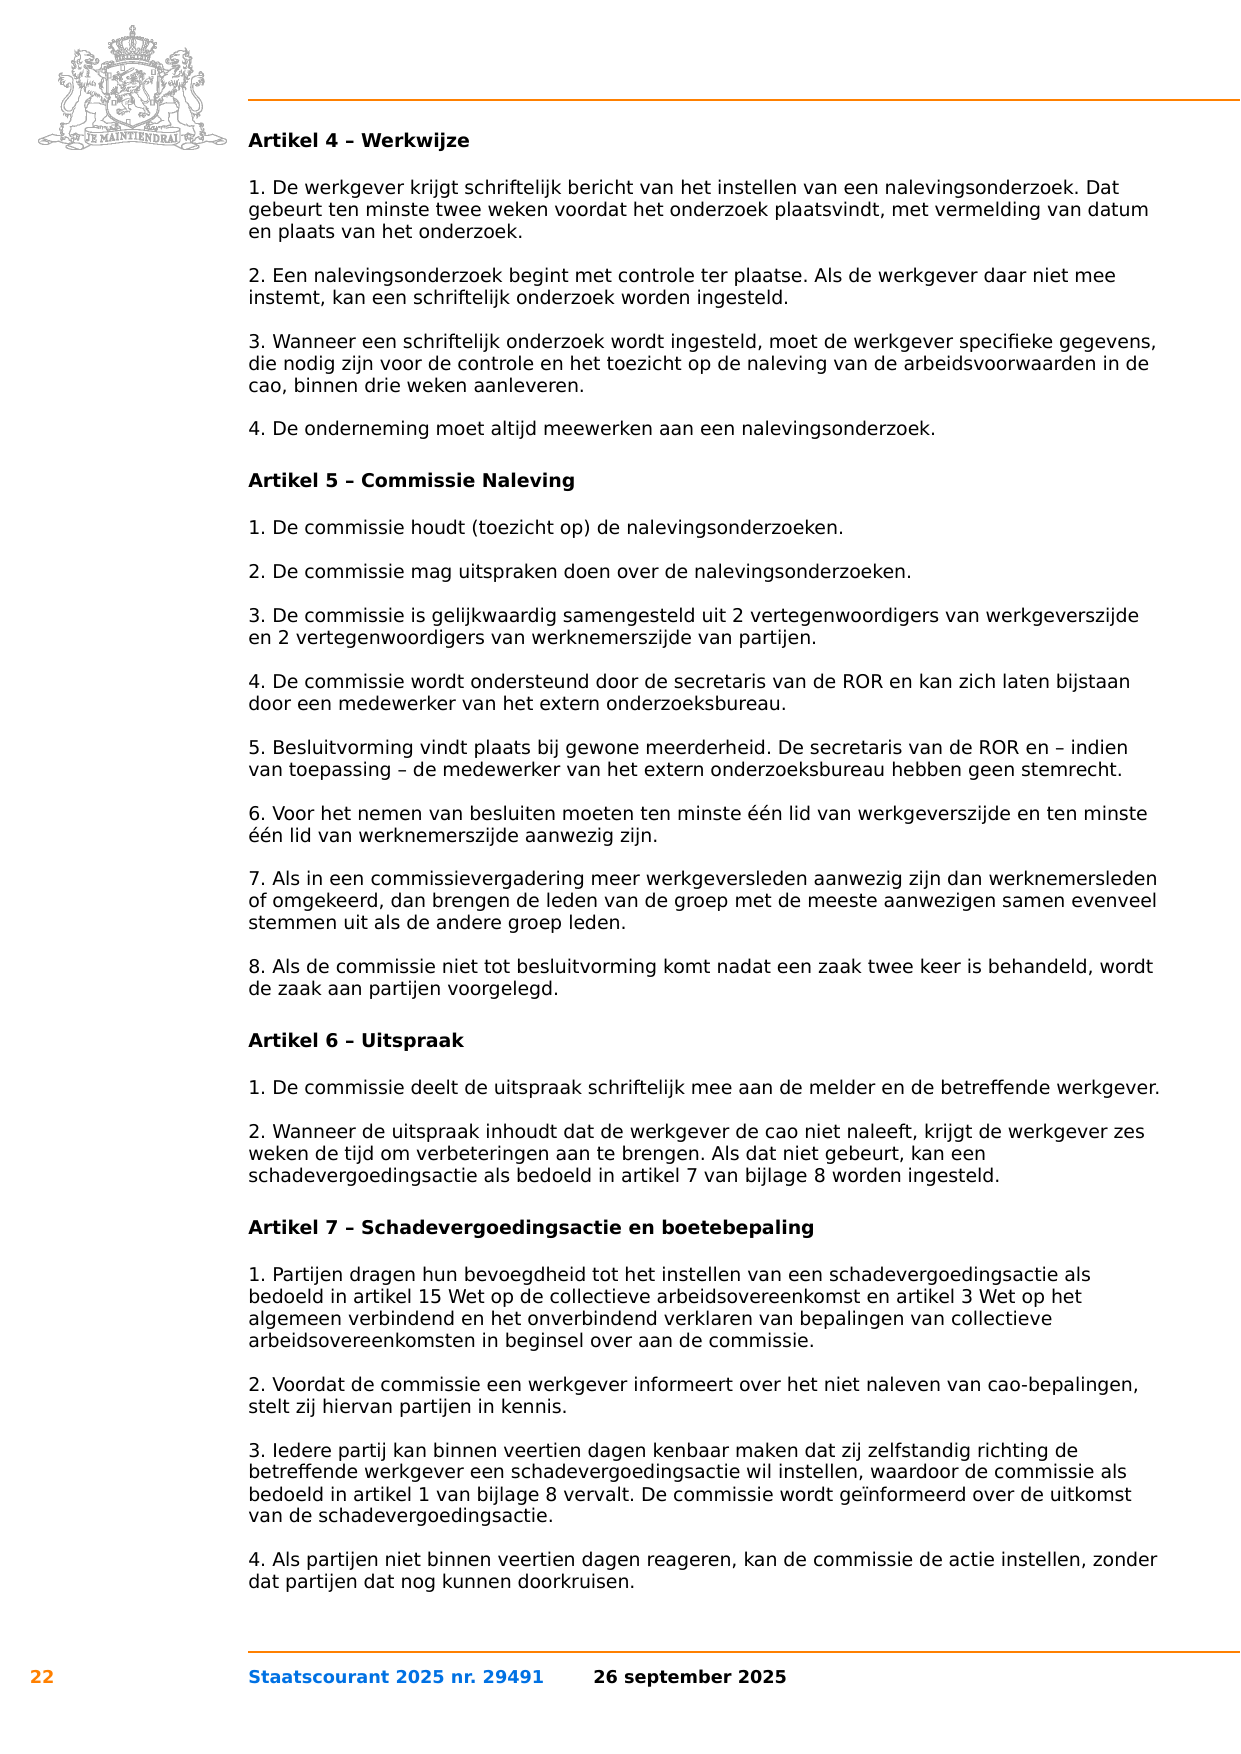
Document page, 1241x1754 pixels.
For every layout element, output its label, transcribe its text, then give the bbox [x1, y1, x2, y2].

text 6. Voor het nemen van besluiten moeten ten minste één lid van werkgeverszijde en ten minste één lid van werknemerszijde aanwezig zijn. [248, 802, 1163, 846]
text 7. Als in een commissievergadering meer werkgeversleden aanwezig zijn dan werknemersleden of omgekeerd, dan brengen de leden van de groep met de meeste aanwezigen samen evenveel stemmen uit als de andere groep leden. [248, 868, 1163, 934]
text 3. De commissie is gelijkwaardig samengesteld uit 2 vertegenwoordigers van werkgeverszijde en 2 vertegenwoordigers van werknemerszijde van partijen. [248, 605, 1163, 649]
text 2. Wanneer de uitspraak inhoudt dat de werkgever de cao niet naleeft, krijgt de werkgever zes weken de tijd om verbeteringen aan te brengen. Als dat niet gebeurt, kan een schadevergoedingsactie als bedoeld in artikel 7 van bijlage 8 worden ingesteld. [248, 1121, 1163, 1187]
text 8. Als de commissie niet tot besluitvorming komt nadat een zaak twee keer is behandeld, wordt de zaak aan partijen voorgelegd. [248, 956, 1163, 1000]
picture [38, 25, 227, 150]
text 2. Voordat de commissie een werkgever informeert over het niet naleven van cao-bepalingen, stelt zij hiervan partijen in kennis. [248, 1374, 1163, 1418]
text 1. Partijen dragen hun bevoegdheid tot het instellen van een schadevergoedingsactie als bedoeld in artikel 15 Wet op de collectieve arbeidsovereenkomst en artikel 3 Wet op het algemeen verbindend en het onverbindend verklaren van bepalingen van collectieve arbeidsovereenkomsten in beginsel over aan de commissie. [248, 1264, 1163, 1352]
text 1. De commissie houdt (toezicht op) de nalevingsonderzoeken. [248, 517, 1163, 539]
subtitle Artikel 6 – Uitspraak [248, 1030, 1163, 1052]
text 1. De werkgever krijgt schriftelijk bericht van het instellen van een nalevingsonderzoek. Dat gebeurt ten minste twee weken voordat het onderzoek plaatsvindt, met vermelding van datum en plaats van het onderzoek. [248, 177, 1163, 243]
subtitle Artikel 5 – Commissie Naleving [248, 470, 1163, 492]
text 4. Als partijen niet binnen veertien dagen reageren, kan de commissie de actie instellen, zonder dat partijen dat nog kunnen doorkruisen. [248, 1549, 1163, 1593]
text 3. Iedere partij kan binnen veertien dagen kenbaar maken dat zij zelfstandig richting de betreffende werkgever een schadevergoedingsactie wil instellen, waardoor de commissie als bedoeld in artikel 1 van bijlage 8 vervalt. De commissie wordt geïnformeerd over de uitkomst van de schadevergoedingsactie. [248, 1439, 1163, 1527]
subtitle Artikel 7 – Schadevergoedingsactie en boetebepaling [248, 1217, 1163, 1239]
subtitle Artikel 4 – Werkwijze [248, 130, 1163, 152]
text 4. De onderneming moet altijd meewerken aan een nalevingsonderzoek. [248, 418, 1163, 440]
text 1. De commissie deelt de uitspraak schriftelijk mee aan de melder en de betreffende werkgever. [248, 1077, 1163, 1099]
text 5. Besluitvorming vindt plaats bij gewone meerderheid. De secretaris van de ROR en – indien van toepassing – de medewerker van het extern onderzoeksbureau hebben geen stemrecht. [248, 737, 1163, 781]
text 4. De commissie wordt ondersteund door de secretaris van de ROR en kan zich laten bijstaan door een medewerker van het extern onderzoeksbureau. [248, 671, 1163, 715]
text 3. Wanneer een schriftelijk onderzoek wordt ingesteld, moet de werkgever specifieke gegevens, die nodig zijn voor de controle en het toezicht op de naleving van de arbeidsvoorwaarden in de cao, binnen drie weken aanleveren. [248, 331, 1163, 396]
text 2. Een nalevingsonderzoek begint met controle ter plaatse. Als de werkgever daar niet mee instemt, kan een schriftelijk onderzoek worden ingesteld. [248, 265, 1163, 309]
text 2. De commissie mag uitspraken doen over de nalevingsonderzoeken. [248, 561, 1163, 583]
